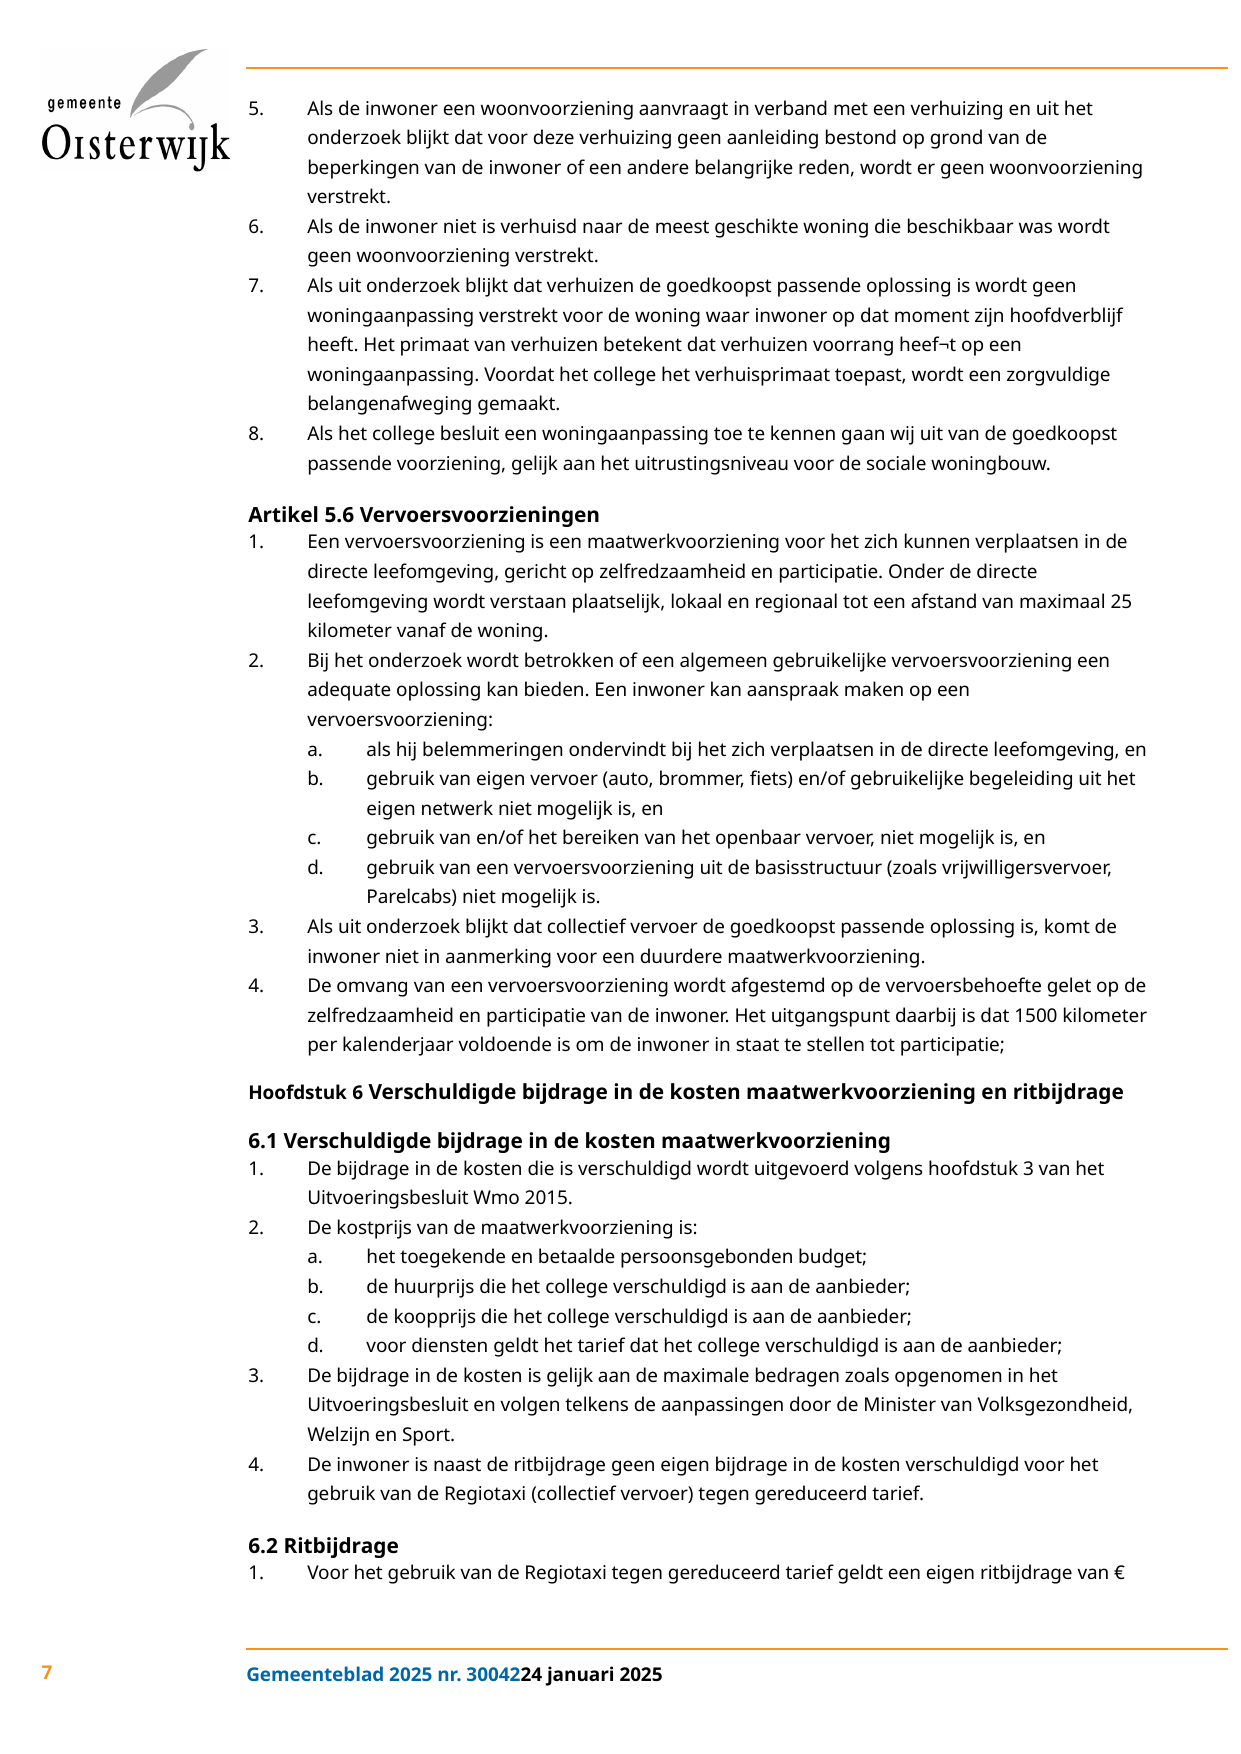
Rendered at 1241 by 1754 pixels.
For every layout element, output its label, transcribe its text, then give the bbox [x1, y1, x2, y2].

list De inwoner is naast de ritbijdrage geen eigen bijdrage in de kosten verschuldigd voor het gebruik van de Regiotaxi (collectief vervoer) tegen gereduceerd tarief. [248, 1451, 1152, 1506]
list Als de inwoner een woonvoorziening aanvraagt in verband met een verhuizing en uit het onderzoek blijkt dat voor deze verhuizing geen aanleiding bestond op grond van de beperkingen van de inwoner of een andere belangrijke reden, wordt er geen woonvoorziening verstrekt. [248, 95, 1152, 209]
picture [41, 47, 231, 172]
list De bijdrage in de kosten is gelijk aan de maximale bedragen zoals opgenomen in het Uitvoeringsbesluit en volgen telkens de aanpassingen door de Minister van Volksgezondheid, Welzijn en Sport. [248, 1362, 1152, 1447]
list het toegekende en betaalde persoonsgebonden budget; [307, 1244, 1152, 1269]
list als hij belemmeringen ondervindt bij het zich verplaatsen in de directe leefomgeving, en [307, 736, 1152, 761]
list Een vervoersvoorziening is een maatwerkvoorziening voor het zich kunnen verplaatsen in de directe leefomgeving, gericht op zelfredzaamheid en participatie. Onder de directe leefomgeving wordt verstaan plaatselijk, lokaal en regionaal tot een afstand van maximaal 25 kilometer vanaf de woning. [248, 529, 1152, 643]
list de koopprijs die het college verschuldigd is aan de aanbieder; [307, 1303, 1152, 1328]
list Bij het onderzoek wordt betrokken of een algemeen gebruikelijke vervoersvoorziening een adequate oplossing kan bieden. Een inwoner kan aanspraak maken op een vervoersvoorziening: [248, 647, 1152, 732]
list Als uit onderzoek blijkt dat verhuizen de goedkoopst passende oplossing is wordt geen woningaanpassing verstrekt voor de woning waar inwoner op dat moment zijn hoofdverblijf heeft. Het primaat van verhuizen betekent dat verhuizen voorrang heef¬t op een woningaanpassing. Voordat het college het verhuisprimaat toepast, wordt een zorgvuldige belangenafweging gemaakt. [248, 272, 1152, 416]
list Als het college besluit een woningaanpassing toe te kennen gaan wij uit van de goedkoopst passende voorziening, gelijk aan het uitrustingsniveau voor de sociale woningbouw. [248, 420, 1152, 476]
list gebruik van eigen vervoer (auto, brommer, fiets) en/of gebruikelijke begeleiding uit het eigen netwerk niet mogelijk is, en [307, 765, 1152, 821]
list Als uit onderzoek blijkt dat collectief vervoer de goedkoopst passende oplossing is, komt de inwoner niet in aanmerking voor een duurdere maatwerkvoorziening. [248, 913, 1152, 968]
list gebruik van en/of het bereiken van het openbaar vervoer, niet mogelijk is, en [307, 824, 1152, 850]
text Artikel 5.6 Vervoersvoorzieningen [248, 500, 1152, 529]
list Als de inwoner niet is verhuisd naar de meest geschikte woning die beschikbaar was wordt geen woonvoorziening verstrekt. [248, 213, 1152, 268]
text 6.1 Verschuldigde bijdrage in de kosten maatwerkvoorziening [248, 1126, 1152, 1155]
list De bijdrage in de kosten die is verschuldigd wordt uitgevoerd volgens hoofdstuk 3 van het Uitvoeringsbesluit Wmo 2015. [248, 1155, 1152, 1210]
list voor diensten geldt het tarief dat het college verschuldigd is aan de aanbieder; [307, 1332, 1152, 1358]
list De kostprijs van de maatwerkvoorziening is: [248, 1214, 1152, 1240]
list De omvang van een vervoersvoorziening wordt afgestemd op de vervoersbehoefte gelet op de zelfredzaamheid en participatie van de inwoner. Het uitgangspunt daarbij is dat 1500 kilometer per kalenderjaar voldoende is om de inwoner in staat te stellen tot participatie; [248, 972, 1152, 1057]
text 6.2 Ritbijdrage [248, 1531, 1152, 1559]
list gebruik van een vervoersvoorziening uit de basisstructuur (zoals vrijwilligersvervoer, Parelcabs) niet mogelijk is. [307, 854, 1152, 909]
list de huurprijs die het college verschuldigd is aan de aanbieder; [307, 1273, 1152, 1299]
list Voor het gebruik van de Regiotaxi tegen gereduceerd tarief geldt een eigen ritbijdrage van € [248, 1559, 1152, 1585]
text Hoofdstuk 6 Verschuldigde bijdrage in de kosten maatwerkvoorziening en ritbijdrage [248, 1077, 1152, 1106]
